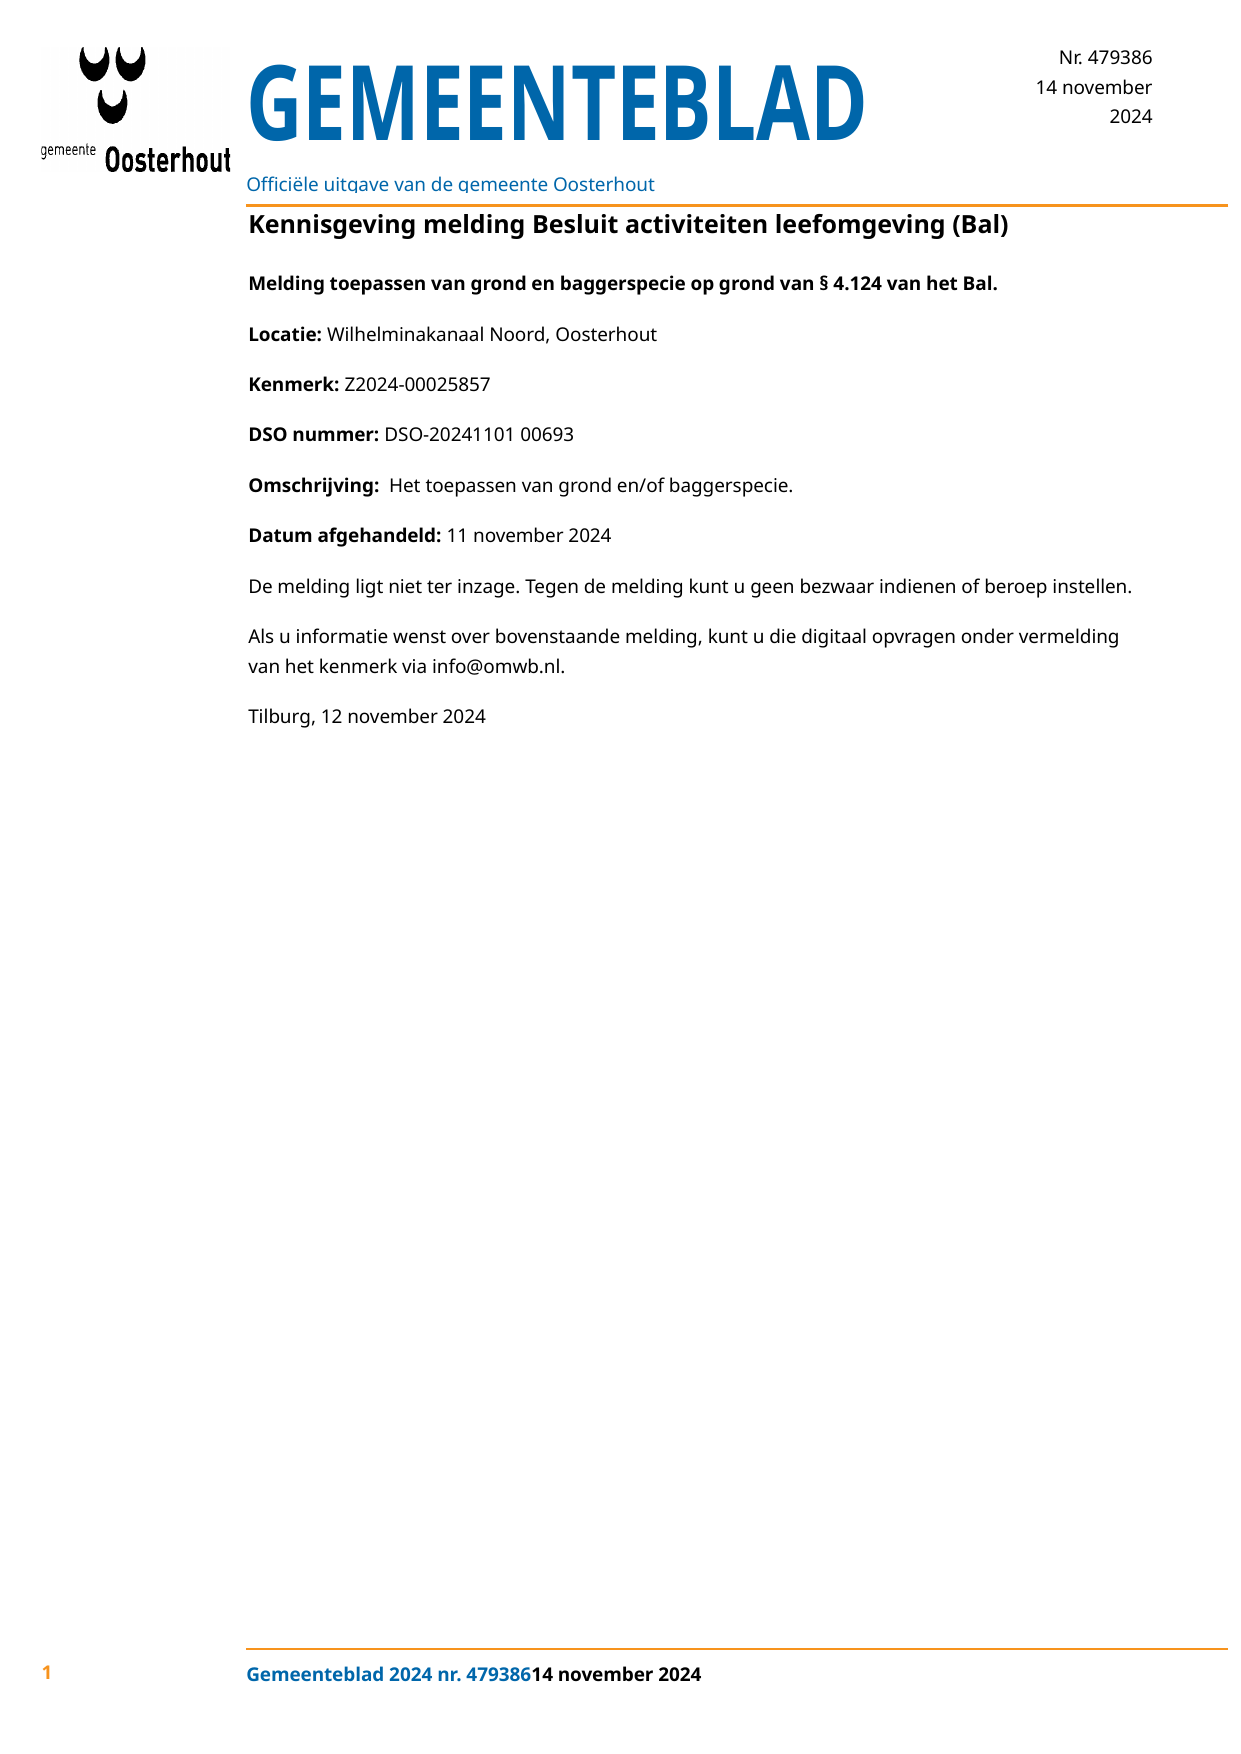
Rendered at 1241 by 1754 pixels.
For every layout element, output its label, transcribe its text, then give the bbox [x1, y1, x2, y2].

text Kenmerk: Z2024-00025857 [248, 371, 1152, 397]
text DSO nummer: DSO-20241101 00693 [248, 422, 1152, 447]
text Als u informatie wenst over bovenstaande melding, kunt u die digitaal opvragen onder vermelding van het kenmerk via info@omwb.nl. [248, 623, 1152, 678]
text Locatie: Wilhelminakanaal Noord, Oosterhout [248, 321, 1152, 346]
text Melding toepassen van grond en baggerspecie op grond van § 4.124 van het Bal. [248, 270, 1152, 296]
text Datum afgehandeld: 11 november 2024 [248, 522, 1152, 548]
picture [41, 47, 231, 172]
text Omschrijving: Het toepassen van grond en/of baggerspecie. [248, 472, 1152, 498]
text Tilburg, 12 november 2024 [248, 703, 1152, 729]
text Kennisgeving melding Besluit activiteiten leefomgeving (Bal) [248, 207, 1152, 241]
text De melding ligt niet ter inzage. Tegen de melding kunt u geen bezwaar indienen of beroep instellen. [248, 573, 1152, 598]
